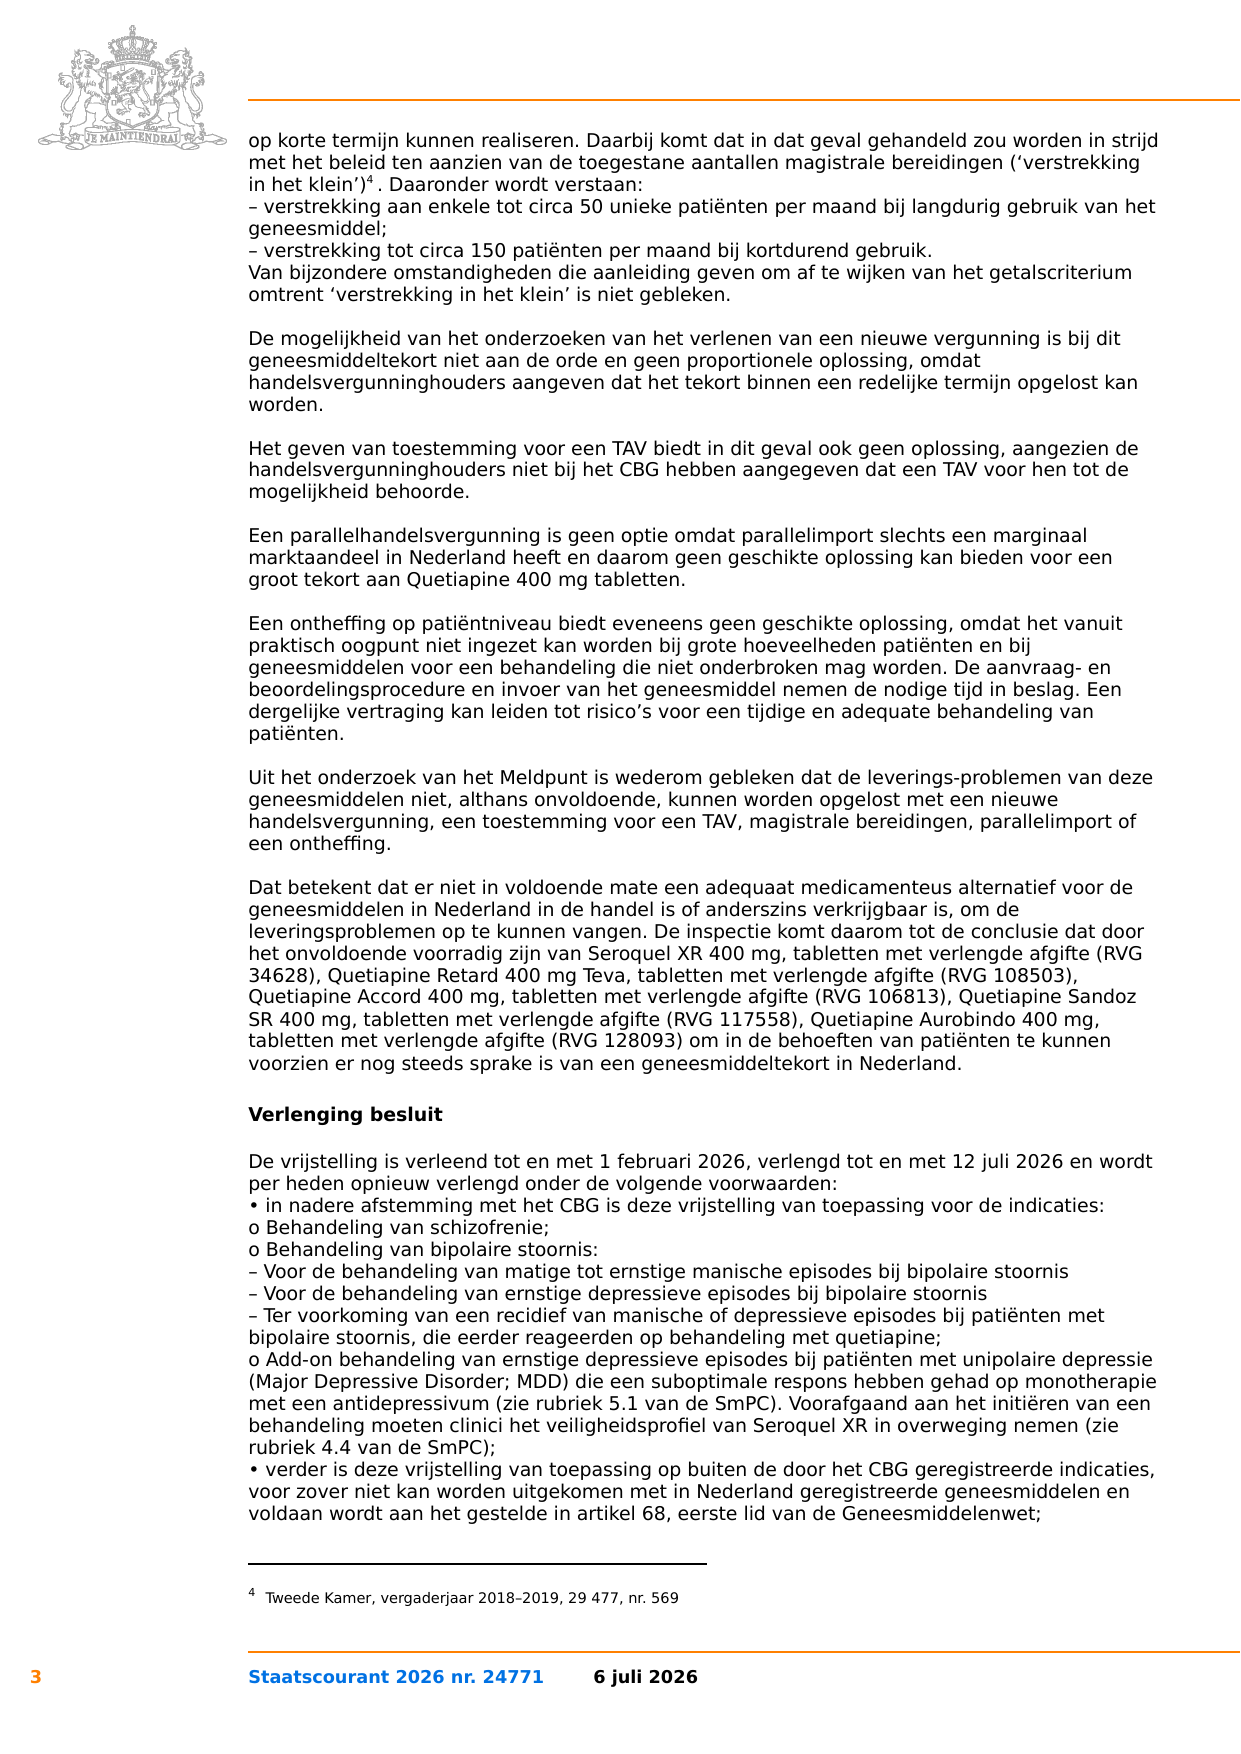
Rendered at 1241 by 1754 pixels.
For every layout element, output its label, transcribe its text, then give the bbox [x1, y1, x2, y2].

text – Voor de behandeling van matige tot ernstige manische episodes bij bipolaire stoornis [248, 1261, 1163, 1283]
text De vrijstelling is verleend tot en met 1 februari 2026, verlengd tot en met 12 juli 2026 en wordt per heden opnieuw verlengd onder de volgende voorwaarden: [248, 1151, 1163, 1195]
text • verder is deze vrijstelling van toepassing op buiten de door het CBG geregistreerde indicaties, voor zover niet kan worden uitgekomen met in Nederland geregistreerde geneesmiddelen en voldaan wordt aan het gestelde in artikel 68, eerste lid van de Geneesmiddelenwet; [248, 1459, 1163, 1525]
text – verstrekking tot circa 150 patiënten per maand bij kortdurend gebruik. [248, 240, 1163, 262]
text Een ontheffing op patiëntniveau biedt eveneens geen geschikte oplossing, omdat het vanuit praktisch oogpunt niet ingezet kan worden bij grote hoeveelheden patiënten en bij geneesmiddelen voor een behandeling die niet onderbroken mag worden. De aanvraag- en beoordelingsprocedure en invoer van het geneesmiddel nemen de nodige tijd in beslag. Een dergelijke vertraging kan leiden tot risico’s voor een tijdige en adequate behandeling van patiënten. [248, 613, 1163, 745]
text op korte termijn kunnen realiseren. Daarbij komt dat in dat geval gehandeld zou worden in strijd met het beleid ten aanzien van de toegestane aantallen magistrale bereidingen (‘verstrekking in het klein’). Daaronder wordt verstaan: [248, 130, 1163, 196]
text • in nadere afstemming met het CBG is deze vrijstelling van toepassing voor de indicaties: [248, 1195, 1163, 1217]
text o Behandeling van schizofrenie; [248, 1217, 1163, 1239]
text Uit het onderzoek van het Meldpunt is wederom gebleken dat de leverings-problemen van deze geneesmiddelen niet, althans onvoldoende, kunnen worden opgelost met een nieuwe handelsvergunning, een toestemming voor een TAV, magistrale bereidingen, parallelimport of een ontheffing. [248, 767, 1163, 855]
text – Voor de behandeling van ernstige depressieve episodes bij bipolaire stoornis [248, 1283, 1163, 1305]
text – verstrekking aan enkele tot circa 50 unieke patiënten per maand bij langdurig gebruik van het geneesmiddel; [248, 196, 1163, 240]
text – Ter voorkoming van een recidief van manische of depressieve episodes bij patiënten met bipolaire stoornis, die eerder reageerden op behandeling met quetiapine; [248, 1305, 1163, 1349]
text Tweede Kamer, vergaderjaar 2018–2019, 29 477, nr. 569 [248, 1586, 1163, 1608]
text Dat betekent dat er niet in voldoende mate een adequaat medicamenteus alternatief voor de geneesmiddelen in Nederland in de handel is of anderszins verkrijgbaar is, om de leveringsproblemen op te kunnen vangen. De inspectie komt daarom tot de conclusie dat door het onvoldoende voorradig zijn van Seroquel XR 400 mg, tabletten met verlengde afgifte (RVG 34628), Quetiapine Retard 400 mg Teva, tabletten met verlengde afgifte (RVG 108503), Quetiapine Accord 400 mg, tabletten met verlengde afgifte (RVG 106813), Quetiapine Sandoz SR 400 mg, tabletten met verlengde afgifte (RVG 117558), Quetiapine Aurobindo 400 mg, tabletten met verlengde afgifte (RVG 128093) om in de behoeften van patiënten te kunnen voorzien er nog steeds sprake is van een geneesmiddeltekort in Nederland. [248, 877, 1163, 1074]
picture [38, 25, 227, 150]
text Een parallelhandelsvergunning is geen optie omdat parallelimport slechts een marginaal marktaandeel in Nederland heeft en daarom geen geschikte oplossing kan bieden voor een groot tekort aan Quetiapine 400 mg tabletten. [248, 525, 1163, 591]
text De mogelijkheid van het onderzoeken van het verlenen van een nieuwe vergunning is bij dit geneesmiddeltekort niet aan de orde en geen proportionele oplossing, omdat handelsvergunninghouders aangeven dat het tekort binnen een redelijke termijn opgelost kan worden. [248, 328, 1163, 416]
text Van bijzondere omstandigheden die aanleiding geven om af te wijken van het getalscriterium omtrent ‘verstrekking in het klein’ is niet gebleken. [248, 262, 1163, 306]
text o Behandeling van bipolaire stoornis: [248, 1239, 1163, 1261]
subtitle Verlenging besluit [248, 1104, 1163, 1126]
text Het geven van toestemming voor een TAV biedt in dit geval ook geen oplossing, aangezien de handelsvergunninghouders niet bij het CBG hebben aangegeven dat een TAV voor hen tot de mogelijkheid behoorde. [248, 437, 1163, 503]
text o Add-on behandeling van ernstige depressieve episodes bij patiënten met unipolaire depressie (Major Depressive Disorder; MDD) die een suboptimale respons hebben gehad op monotherapie met een antidepressivum (zie rubriek 5.1 van de SmPC). Voorafgaand aan het initiëren van een behandeling moeten clinici het veiligheidsprofiel van Seroquel XR in overweging nemen (zie rubriek 4.4 van de SmPC); [248, 1349, 1163, 1459]
